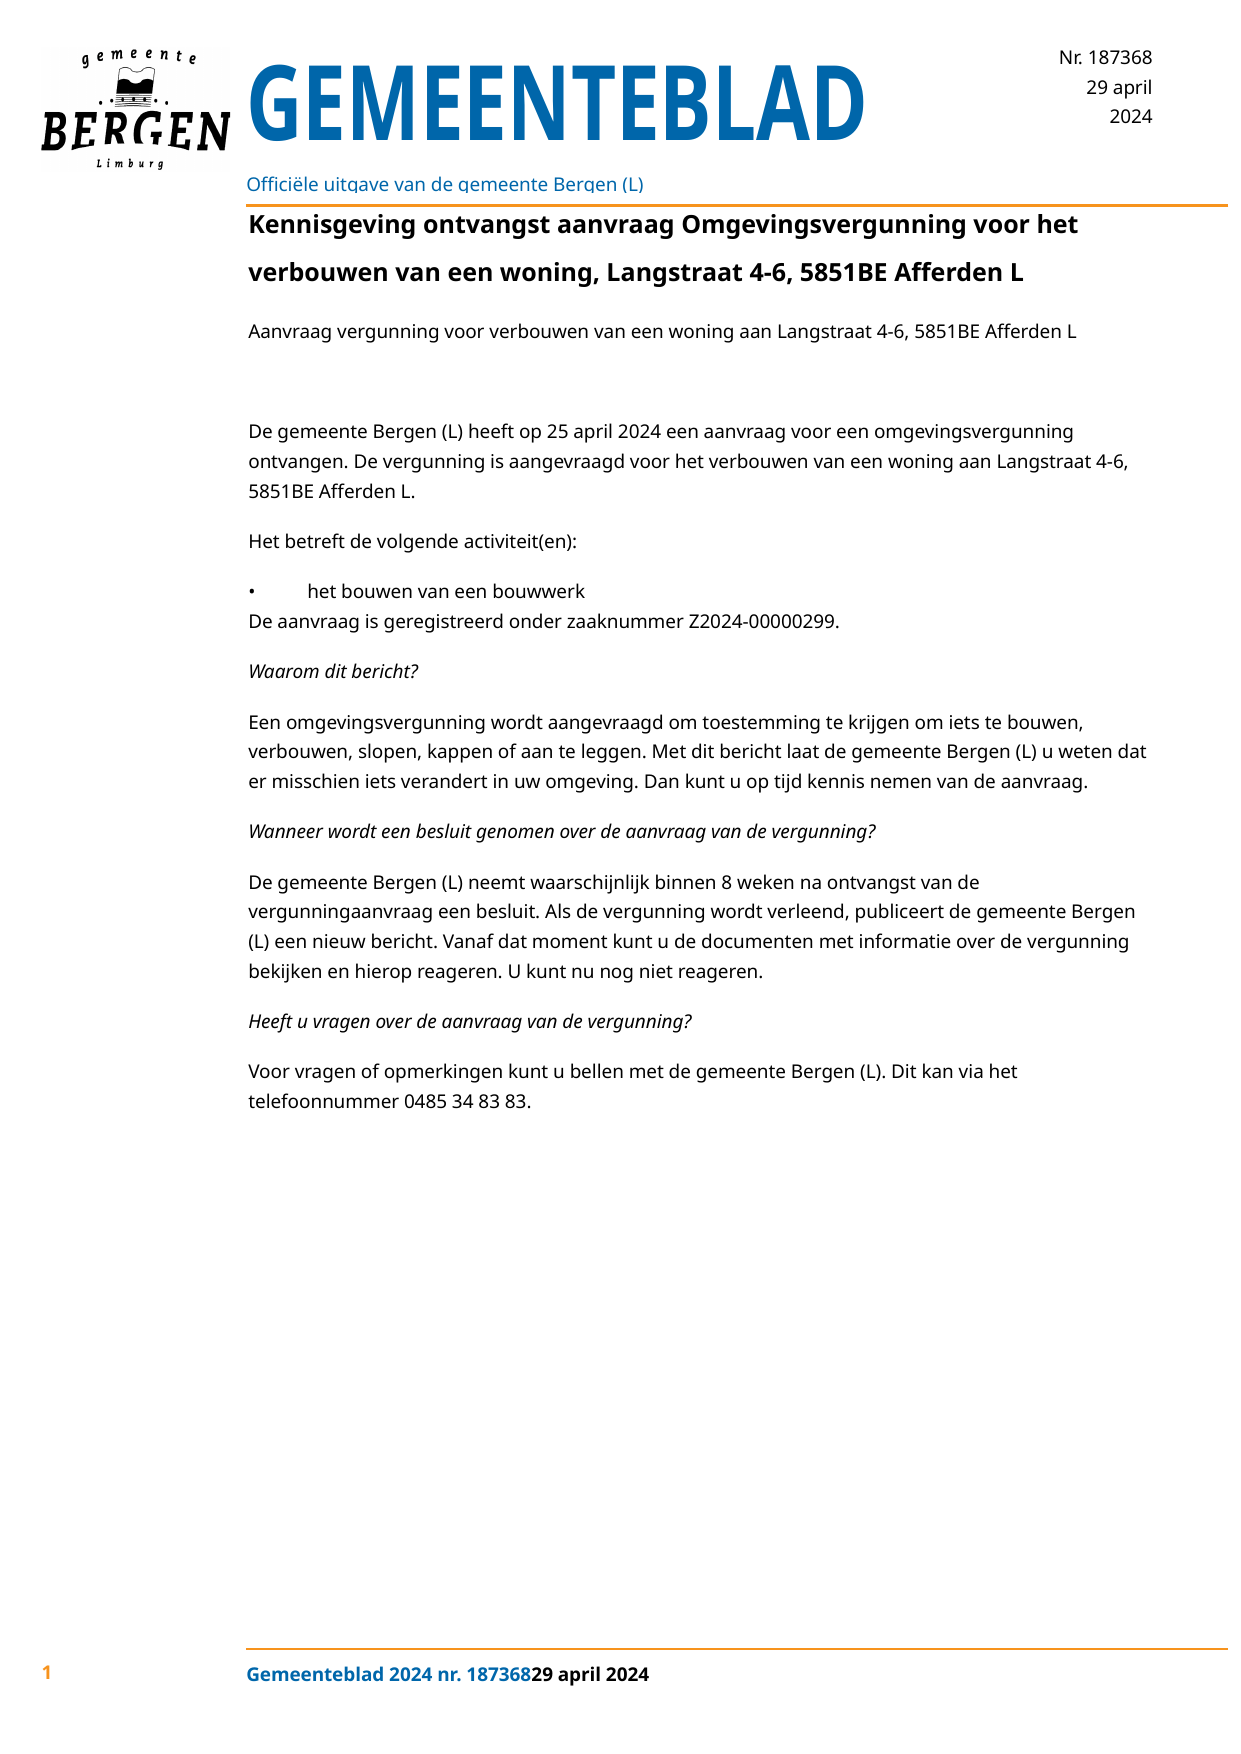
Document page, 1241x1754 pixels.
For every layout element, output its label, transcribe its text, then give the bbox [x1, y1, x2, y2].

list het bouwen van een bouwwerk [248, 579, 1152, 604]
text Het betreft de volgende activiteit(en): [248, 528, 1152, 554]
text Voor vragen of opmerkingen kunt u bellen met de gemeente Bergen (L). Dit kan via het telefoonnummer 0485 34 83 83. [248, 1059, 1152, 1114]
text Kennisgeving ontvangst aanvraag Omgevingsvergunning voor het verbouwen van een woning, Langstraat 4-6, 5851BE Afferden L [248, 207, 1152, 288]
text Een omgevingsvergunning wordt aangevraagd om toestemming te krijgen om iets te bouwen, verbouwen, slopen, kappen of aan te leggen. Met dit bericht laat de gemeente Bergen (L) u weten dat er misschien iets verandert in uw omgeving. Dan kunt u op tijd kennis nemen van de aanvraag. [248, 709, 1152, 794]
text Aanvraag vergunning voor verbouwen van een woning aan Langstraat 4-6, 5851BE Afferden L [248, 318, 1152, 344]
text De gemeente Bergen (L) neemt waarschijnlijk binnen 8 weken na ontvangst van de vergunningaanvraag een besluit. Als de vergunning wordt verleend, publiceert de gemeente Bergen (L) een nieuw bericht. Vanaf dat moment kunt u de documenten met informatie over de vergunning bekijken en hierop reageren. U kunt nu nog niet reageren. [248, 869, 1152, 984]
text De aanvraag is geregistreerd onder zaaknummer Z2024-00000299. [248, 608, 1152, 634]
text Wanneer wordt een besluit genomen over de aanvraag van de vergunning? [248, 819, 1152, 844]
text Heeft u vragen over de aanvraag van de vergunning? [248, 1008, 1152, 1034]
text De gemeente Bergen (L) heeft op 25 april 2024 een aanvraag voor een omgevingsvergunning ontvangen. De vergunning is aangevraagd voor het verbouwen van een woning aan Langstraat 4-6, 5851BE Afferden L. [248, 419, 1152, 504]
picture [41, 47, 231, 172]
text Waarom dit bericht? [248, 659, 1152, 684]
